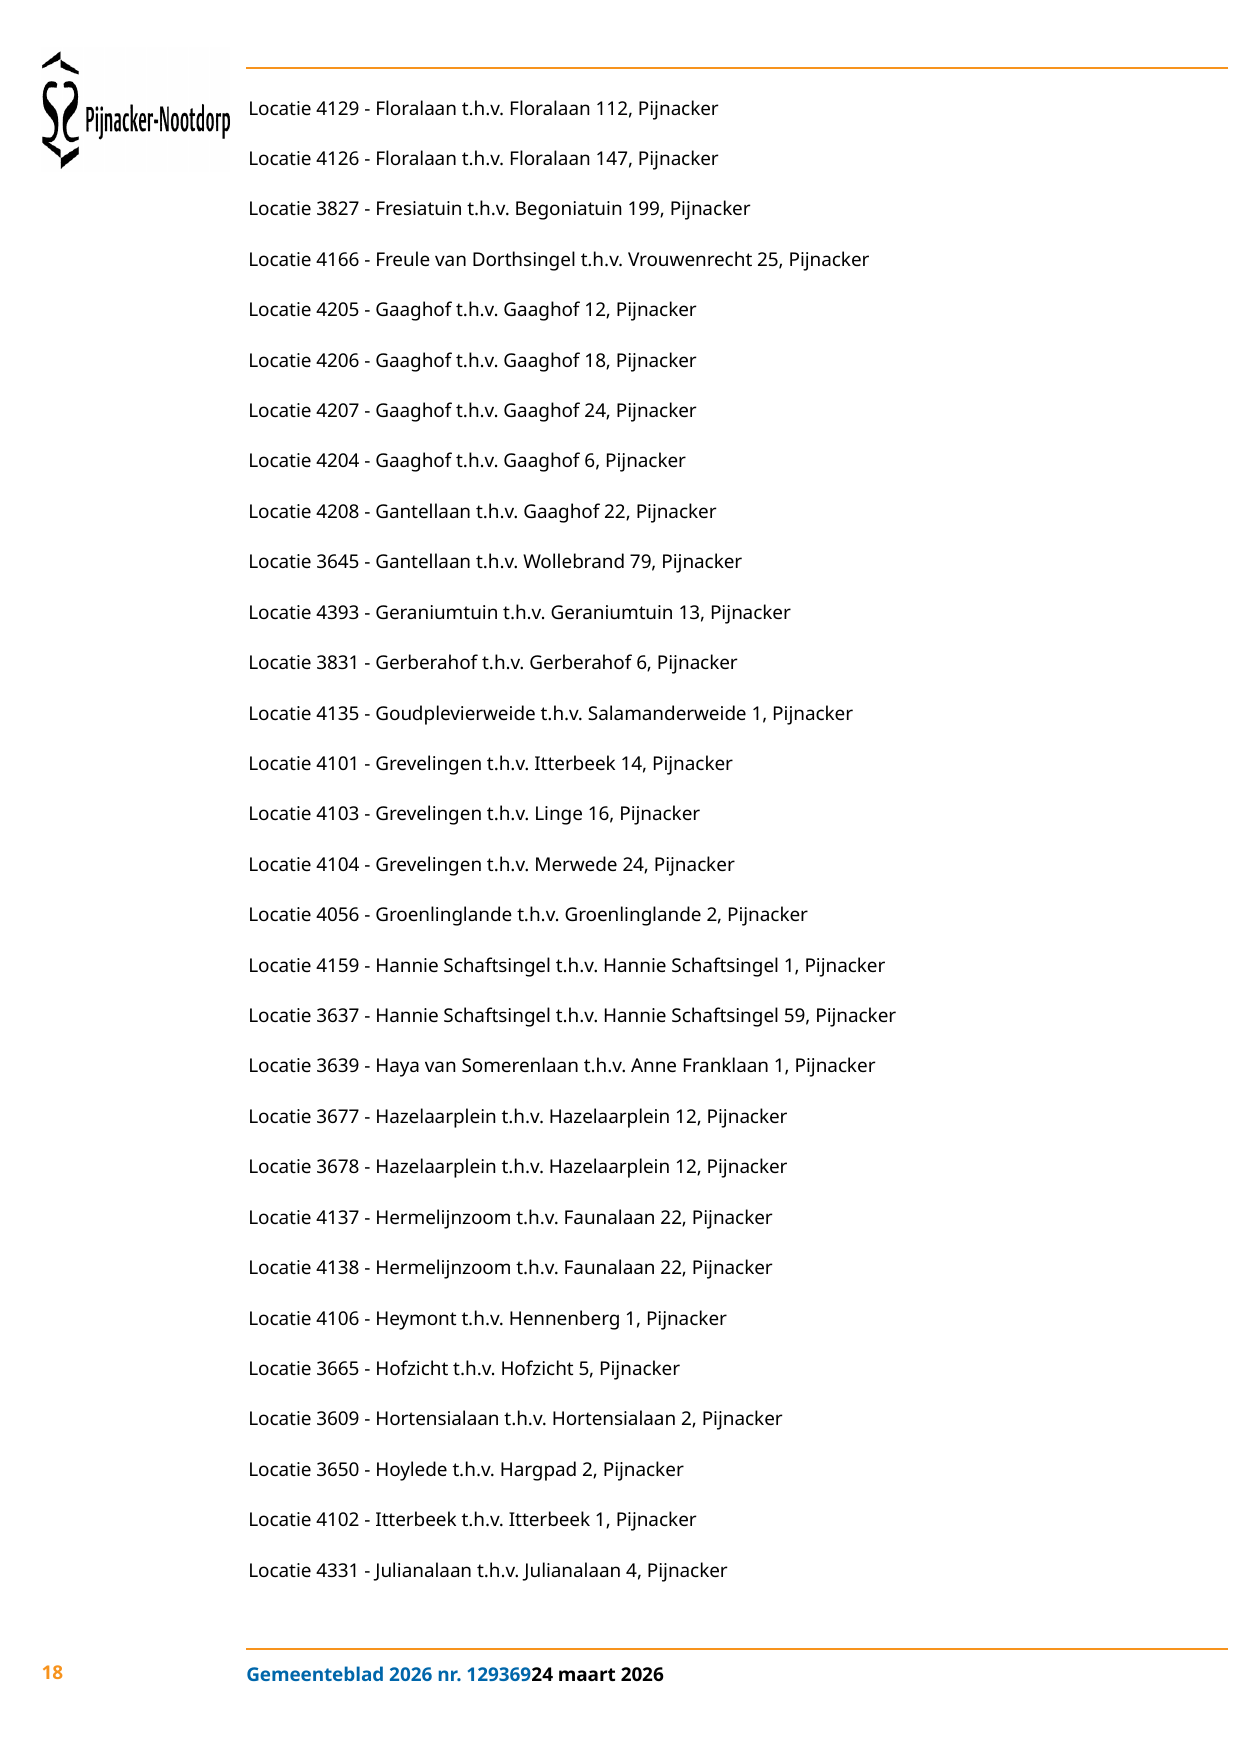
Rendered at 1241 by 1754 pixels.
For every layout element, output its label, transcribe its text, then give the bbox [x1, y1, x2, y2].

text Locatie 4205 - Gaaghof t.h.v. Gaaghof 12, Pijnacker [248, 296, 1152, 322]
text Locatie 4206 - Gaaghof t.h.v. Gaaghof 18, Pijnacker [248, 347, 1152, 373]
text Locatie 4106 - Heymont t.h.v. Hennenberg 1, Pijnacker [248, 1305, 1152, 1331]
text Locatie 4137 - Hermelijnzoom t.h.v. Faunalaan 22, Pijnacker [248, 1204, 1152, 1230]
text Locatie 3637 - Hannie Schaftsingel t.h.v. Hannie Schaftsingel 59, Pijnacker [248, 1002, 1152, 1028]
text Locatie 3665 - Hofzicht t.h.v. Hofzicht 5, Pijnacker [248, 1355, 1152, 1381]
text Locatie 3831 - Gerberahof t.h.v. Gerberahof 6, Pijnacker [248, 649, 1152, 675]
text Locatie 4126 - Floralaan t.h.v. Floralaan 147, Pijnacker [248, 145, 1152, 171]
text Locatie 4101 - Grevelingen t.h.v. Itterbeek 14, Pijnacker [248, 750, 1152, 776]
text Locatie 4393 - Geraniumtuin t.h.v. Geraniumtuin 13, Pijnacker [248, 599, 1152, 625]
text Locatie 4166 - Freule van Dorthsingel t.h.v. Vrouwenrecht 25, Pijnacker [248, 246, 1152, 272]
text Locatie 4103 - Grevelingen t.h.v. Linge 16, Pijnacker [248, 801, 1152, 826]
text Locatie 4129 - Floralaan t.h.v. Floralaan 112, Pijnacker [248, 95, 1152, 121]
text Locatie 4135 - Goudplevierweide t.h.v. Salamanderweide 1, Pijnacker [248, 700, 1152, 726]
text Locatie 3609 - Hortensialaan t.h.v. Hortensialaan 2, Pijnacker [248, 1406, 1152, 1431]
text Locatie 4104 - Grevelingen t.h.v. Merwede 24, Pijnacker [248, 851, 1152, 877]
text Locatie 4138 - Hermelijnzoom t.h.v. Faunalaan 22, Pijnacker [248, 1254, 1152, 1280]
text Locatie 3678 - Hazelaarplein t.h.v. Hazelaarplein 12, Pijnacker [248, 1153, 1152, 1179]
text Locatie 4102 - Itterbeek t.h.v. Itterbeek 1, Pijnacker [248, 1506, 1152, 1532]
text Locatie 4331 - Julianalaan t.h.v. Julianalaan 4, Pijnacker [248, 1557, 1152, 1583]
text Locatie 3677 - Hazelaarplein t.h.v. Hazelaarplein 12, Pijnacker [248, 1103, 1152, 1129]
picture [41, 47, 231, 172]
text Locatie 3827 - Fresiatuin t.h.v. Begoniatuin 199, Pijnacker [248, 196, 1152, 221]
text Locatie 3650 - Hoylede t.h.v. Hargpad 2, Pijnacker [248, 1456, 1152, 1482]
text Locatie 4208 - Gantellaan t.h.v. Gaaghof 22, Pijnacker [248, 498, 1152, 524]
text Locatie 4159 - Hannie Schaftsingel t.h.v. Hannie Schaftsingel 1, Pijnacker [248, 952, 1152, 978]
text Locatie 3639 - Haya van Somerenlaan t.h.v. Anne Franklaan 1, Pijnacker [248, 1053, 1152, 1078]
text Locatie 4204 - Gaaghof t.h.v. Gaaghof 6, Pijnacker [248, 448, 1152, 473]
text Locatie 4207 - Gaaghof t.h.v. Gaaghof 24, Pijnacker [248, 397, 1152, 423]
text Locatie 4056 - Groenlinglande t.h.v. Groenlinglande 2, Pijnacker [248, 901, 1152, 927]
text Locatie 3645 - Gantellaan t.h.v. Wollebrand 79, Pijnacker [248, 548, 1152, 574]
